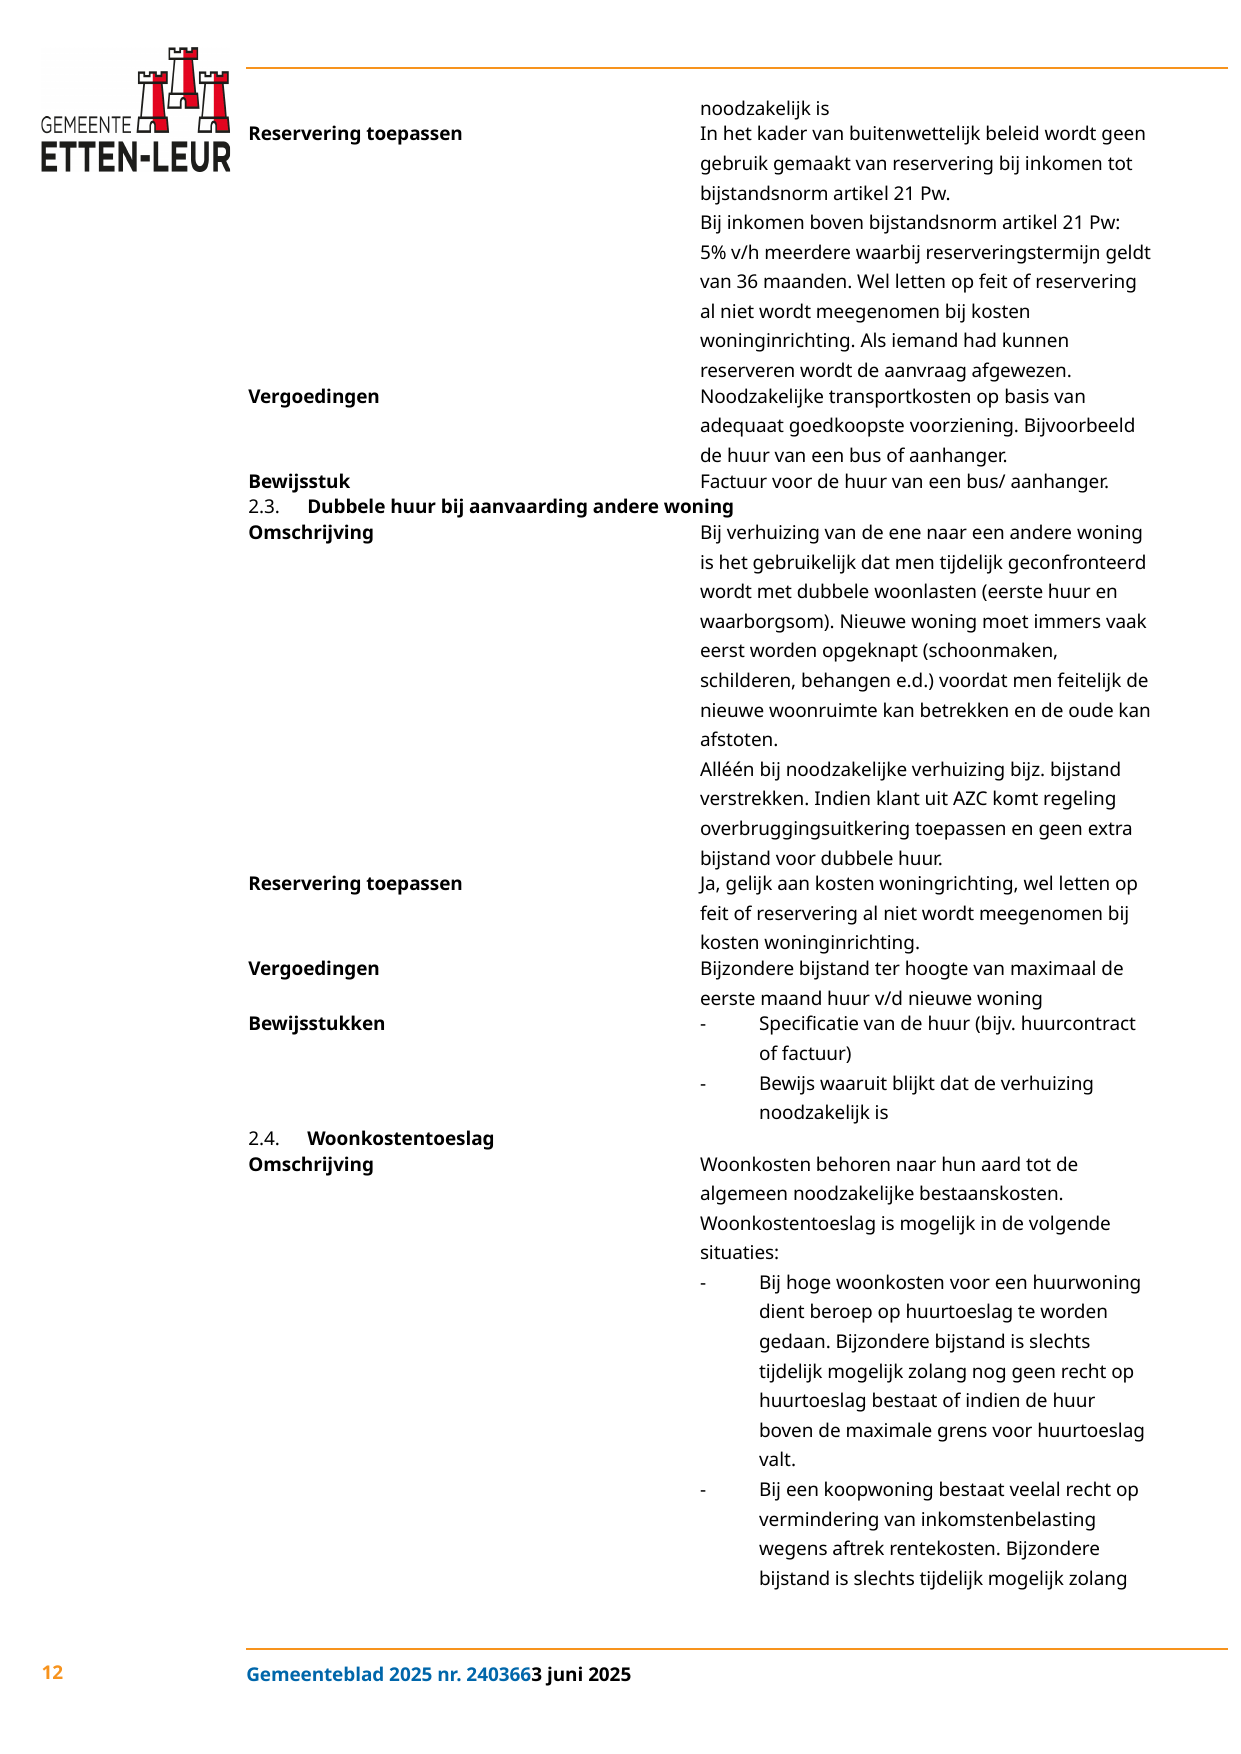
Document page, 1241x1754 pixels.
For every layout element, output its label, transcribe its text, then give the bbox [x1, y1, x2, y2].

table_cell Vergoedingen [248, 955, 700, 1011]
table_cell Vergoedingen [248, 383, 700, 468]
table_cell Noodzakelijke transportkosten op basis van adequaat goedkoopste voorziening. Bijvoorbeeld de huur van een bus of aanhanger. [700, 383, 1152, 468]
table_cell Dubbele huur bij aanvaarding andere woning [248, 494, 1152, 519]
table_cell Reservering toepassen [248, 121, 700, 383]
table_cell Omschrijving [248, 519, 700, 870]
table_cell Bij verhuizing van de ene naar een andere woning is het gebruikelijk dat men tijdelijk geconfronteerd wordt met dubbele woonlasten (eerste huur en waarborgsom). Nieuwe woning moet immers vaak eerst worden opgeknapt (schoonmaken, schilderen, behangen e.d.) voordat men feitelijk de nieuwe woonruimte kan betrekken en de oude kan afstoten. Alléén bij noodzakelijke verhuizing bijz. bijstand verstrekken. Indien klant uit AZC komt regeling overbruggingsuitkering toepassen en geen extra bijstand voor dubbele huur. [700, 519, 1152, 870]
table_cell Woonkosten behoren naar hun aard tot de algemeen noodzakelijke bestaanskosten. Woonkostentoeslag is mogelijk in de volgende situaties: Bij hoge woonkosten voor een huurwoning dient beroep op huurtoeslag te worden gedaan. Bijzondere bijstand is slechts tijdelijk mogelijk zolang nog geen recht op huurtoeslag bestaat of indien de huur boven de maximale grens voor huurtoeslag valt. Bij een koopwoning bestaat veelal recht op vermindering van inkomstenbelasting wegens aftrek rentekosten. Bijzondere bijstand is slechts tijdelijk mogelijk zolang [700, 1151, 1152, 1591]
table_cell [248, 95, 700, 121]
table_cell Bijzondere bijstand ter hoogte van maximaal de eerste maand huur v/d nieuwe woning [700, 955, 1152, 1011]
table_cell Bewijsstuk [248, 468, 700, 493]
table_cell In het kader van buitenwettelijk beleid wordt geen gebruik gemaakt van reservering bij inkomen tot bijstandsnorm artikel 21 Pw. Bij inkomen boven bijstandsnorm artikel 21 Pw: 5% v/h meerdere waarbij reserveringstermijn geldt van 36 maanden. Wel letten op feit of reservering al niet wordt meegenomen bij kosten woninginrichting. Als iemand had kunnen reserveren wordt de aanvraag afgewezen. [700, 121, 1152, 383]
table_cell Factuur voor de huur van een bus/ aanhanger. [700, 468, 1152, 493]
table_cell Omschrijving [248, 1151, 700, 1591]
table_cell Bewijsstukken [248, 1011, 700, 1125]
table_cell Reservering toepassen [248, 870, 700, 955]
table_cell Specificatie van de huur (bijv. huurcontract of factuur) Bewijs waaruit blijkt dat de verhuizing noodzakelijk is [700, 1011, 1152, 1125]
table_cell Ja, gelijk aan kosten woningrichting, wel letten op feit of reservering al niet wordt meegenomen bij kosten woninginrichting. [700, 870, 1152, 955]
table_cell noodzakelijk is [700, 95, 1152, 121]
table_cell Woonkostentoeslag [248, 1125, 1152, 1151]
picture [41, 47, 231, 172]
